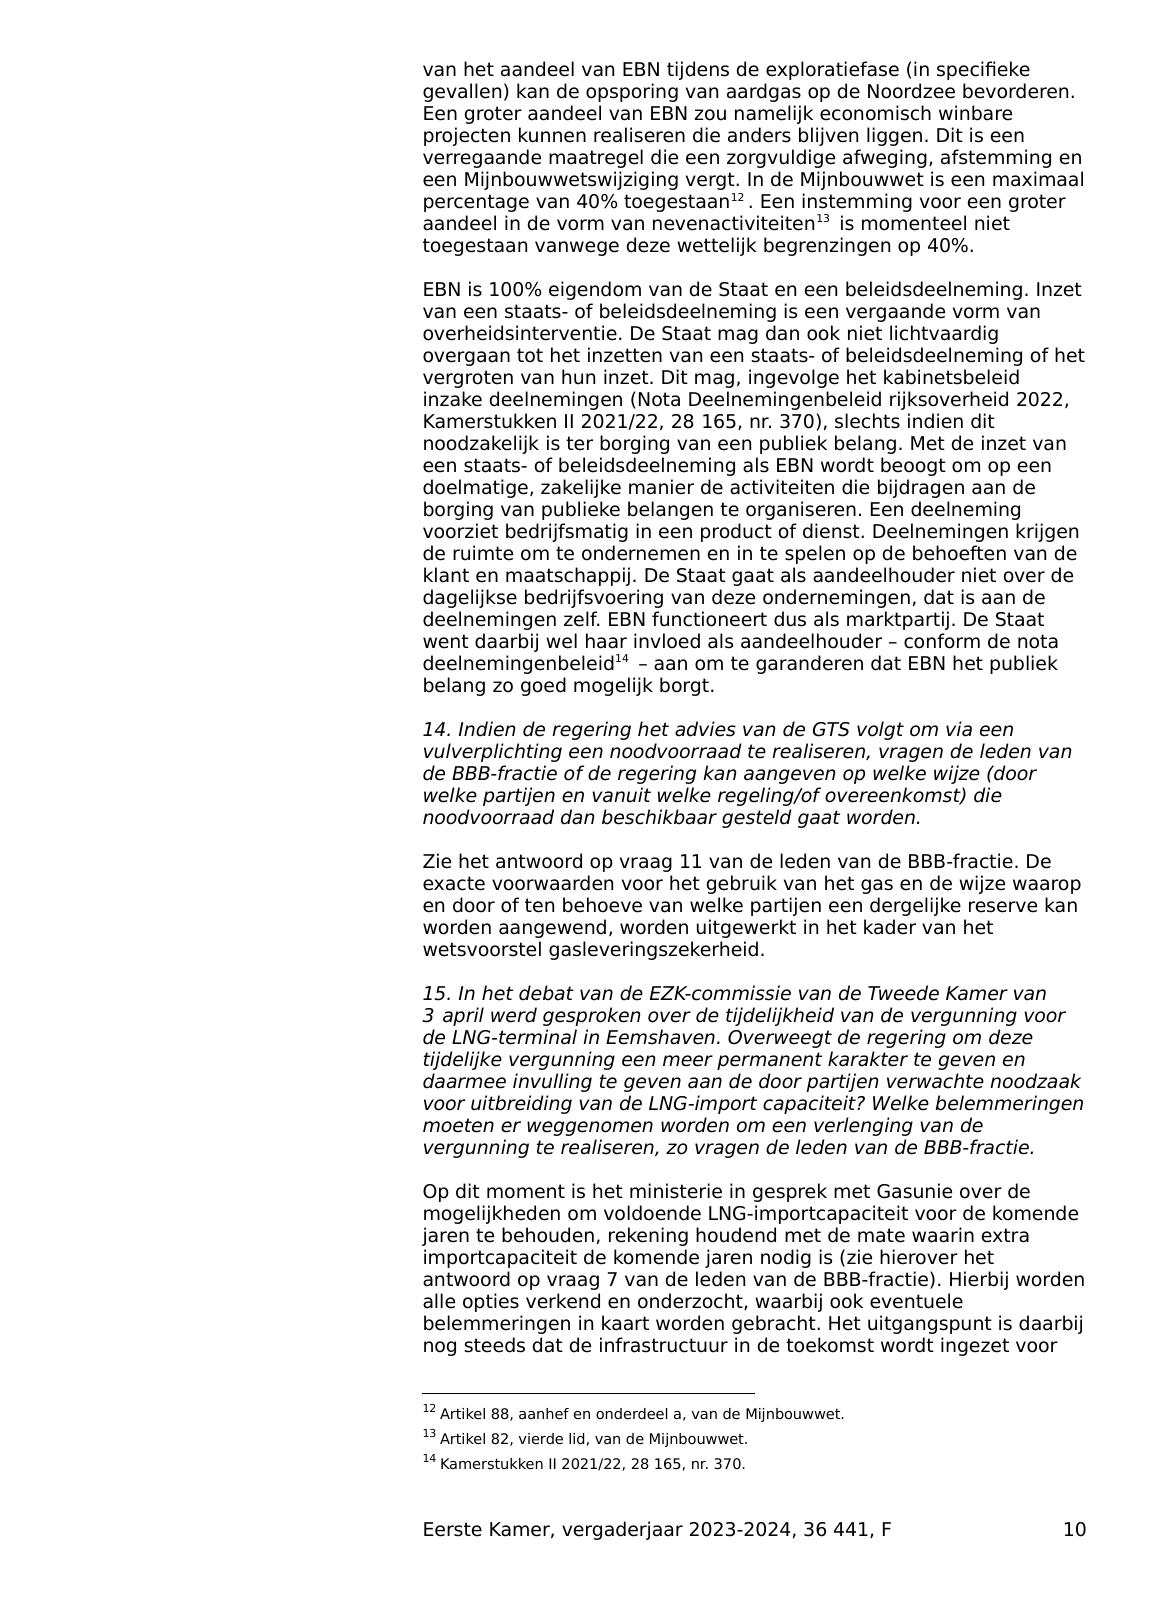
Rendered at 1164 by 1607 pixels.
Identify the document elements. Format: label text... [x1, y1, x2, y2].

text Zie het antwoord op vraag 11 van de leden van de BBB-fractie. De exacte voorwaarden voor het gebruik van het gas en de wijze waarop en door of ten behoeve van welke partijen een dergelijke reserve kan worden aangewend, worden uitgewerkt in het kader van het wetsvoorstel gasleveringszekerheid. [422, 851, 1087, 961]
text Kamerstukken II 2021/22, 28 165, nr. 370. [422, 1452, 1087, 1474]
text Artikel 88, aanhef en onderdeel a, van de Mijnbouwwet. [422, 1402, 1087, 1424]
text EBN is 100% eigendom van de Staat en een beleidsdeelneming. Inzet van een staats- of beleidsdeelneming is een vergaande vorm van overheidsinterventie. De Staat mag dan ook niet lichtvaardig overgaan tot het inzetten van een staats- of beleidsdeelneming of het vergroten van hun inzet. Dit mag, ingevolge het kabinetsbeleid inzake deelnemingen (Nota Deelnemingenbeleid rijksoverheid 2022, Kamerstukken II 2021/22, 28 165, nr. 370), slechts indien dit noodzakelijk is ter borging van een publiek belang. Met de inzet van een staats- of beleidsdeelneming als EBN wordt beoogt om op een doelmatige, zakelijke manier de activiteiten die bijdragen aan de borging van publieke belangen te organiseren. Een deelneming voorziet bedrijfsmatig in een product of dienst. Deelnemingen krijgen de ruimte om te ondernemen en in te spelen op de behoeften van de klant en maatschappij. De Staat gaat als aandeelhouder niet over de dagelijkse bedrijfsvoering van deze ondernemingen, dat is aan de deelnemingen zelf. EBN functioneert dus als marktpartij. De Staat went daarbij wel haar invloed als aandeelhouder – conform de nota deelnemingenbeleid – aan om te garanderen dat EBN het publiek belang zo goed mogelijk borgt. [422, 279, 1087, 697]
text Artikel 82, vierde lid, van de Mijnbouwwet. [422, 1427, 1087, 1449]
text 14. Indien de regering het advies van de GTS volgt om via een vulverplichting een noodvoorraad te realiseren, vragen de leden van de BBB-fractie of de regering kan aangeven op welke wijze (door welke partijen en vanuit welke regeling/of overeenkomst) die noodvoorraad dan beschikbaar gesteld gaat worden. [422, 719, 1087, 829]
text van het aandeel van EBN tijdens de exploratiefase (in specifieke gevallen) kan de opsporing van aardgas op de Noordzee bevorderen. Een groter aandeel van EBN zou namelijk economisch winbare projecten kunnen realiseren die anders blijven liggen. Dit is een verregaande maatregel die een zorgvuldige afweging, afstemming en een Mijnbouwwetswijziging vergt. In de Mijnbouwwet is een maximaal percentage van 40% toegestaan. Een instemming voor een groter aandeel in de vorm van nevenactiviteiten is momenteel niet toegestaan vanwege deze wettelijk begrenzingen op 40%. [422, 59, 1087, 257]
text Op dit moment is het ministerie in gesprek met Gasunie over de mogelijkheden om voldoende LNG-importcapaciteit voor de komende jaren te behouden, rekening houdend met de mate waarin extra importcapaciteit de komende jaren nodig is (zie hierover het antwoord op vraag 7 van de leden van de BBB-fractie). Hierbij worden alle opties verkend en onderzocht, waarbij ook eventuele belemmeringen in kaart worden gebracht. Het uitgangspunt is daarbij nog steeds dat de infrastructuur in de toekomst wordt ingezet voor [422, 1181, 1087, 1357]
text 15. In het debat van de EZK-commissie van de Tweede Kamer van 3 april werd gesproken over de tijdelijkheid van de vergunning voor de LNG-terminal in Eemshaven. Overweegt de regering om deze tijdelijke vergunning een meer permanent karakter te geven en daarmee invulling te geven aan de door partijen verwachte noodzaak voor uitbreiding van de LNG-import capaciteit? Welke belemmeringen moeten er weggenomen worden om een verlenging van de vergunning te realiseren, zo vragen de leden van de BBB-fractie. [422, 983, 1087, 1159]
